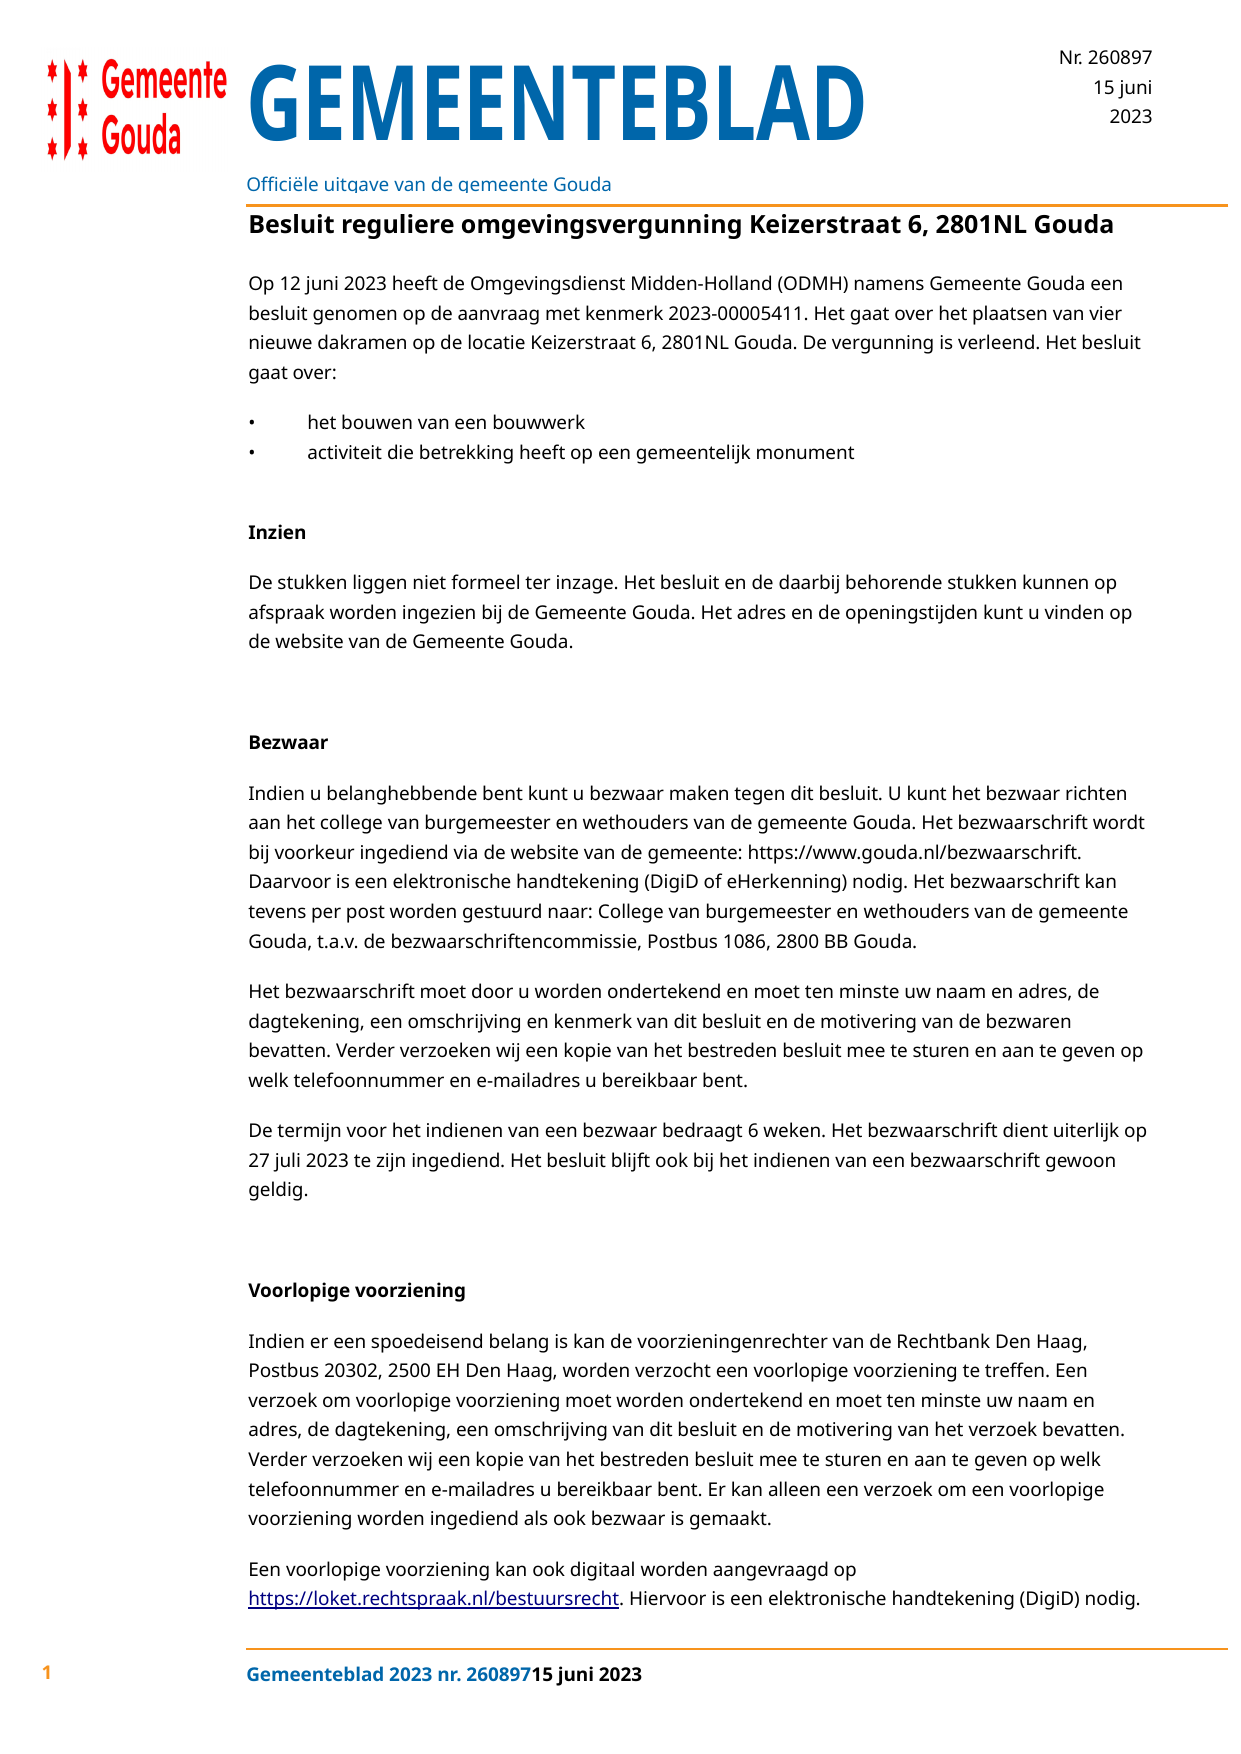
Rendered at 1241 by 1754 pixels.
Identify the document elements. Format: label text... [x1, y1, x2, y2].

picture [41, 47, 231, 172]
list het bouwen van een bouwwerk [248, 409, 1152, 435]
text Voorlopige voorziening [248, 1277, 1152, 1303]
text Op 12 juni 2023 heeft de Omgevingsdienst Midden-Holland (ODMH) namens Gemeente Gouda een besluit genomen op de aanvraag met kenmerk 2023-00005411. Het gaat over het plaatsen van vier nieuwe dakramen op de locatie Keizerstraat 6, 2801NL Gouda. De vergunning is verleend. Het besluit gaat over: [248, 270, 1152, 385]
text Het bezwaarschrift moet door u worden ondertekend en moet ten minste uw naam en adres, de dagtekening, een omschrijving en kenmerk van dit besluit en de motivering van de bezwaren bevatten. Verder verzoeken wij een kopie van het bestreden besluit mee te sturen en aan te geven op welk telefoonnummer en e-mailadres u bereikbaar bent. [248, 978, 1152, 1093]
text Indien er een spoedeisend belang is kan de voorzieningenrechter van de Rechtbank Den Haag, Postbus 20302, 2500 EH Den Haag, worden verzocht een voorlopige voorziening te treffen. Een verzoek om voorlopige voorziening moet worden ondertekend en moet ten minste uw naam en adres, de dagtekening, een omschrijving van dit besluit en de motivering van het verzoek bevatten. Verder verzoeken wij een kopie van het bestreden besluit mee te sturen en aan te geven op welk telefoonnummer en e-mailadres u bereikbaar bent. Er kan alleen een verzoek om een voorlopige voorziening worden ingediend als ook bezwaar is gemaakt. [248, 1328, 1152, 1531]
text Inzien [248, 519, 1152, 545]
text De termijn voor het indienen van een bezwaar bedraagt 6 weken. Het bezwaarschrift dient uiterlijk op 27 juli 2023 te zijn ingediend. Het besluit blijft ook bij het indienen van een bezwaarschrift gewoon geldig. [248, 1117, 1152, 1202]
text Indien u belanghebbende bent kunt u bezwaar maken tegen dit besluit. U kunt het bezwaar richten aan het college van burgemeester en wethouders van de gemeente Gouda. Het bezwaarschrift wordt bij voorkeur ingediend via de website van de gemeente: https://www.gouda.nl/bezwaarschrift. Daarvoor is een elektronische handtekening (DigiD of eHerkenning) nodig. Het bezwaarschrift kan tevens per post worden gestuurd naar: College van burgemeester en wethouders van de gemeente Gouda, t.a.v. de bezwaarschriftencommissie, Postbus 1086, 2800 BB Gouda. [248, 780, 1152, 953]
list activiteit die betrekking heeft op een gemeentelijk monument [248, 439, 1152, 465]
text Besluit reguliere omgevingsvergunning Keizerstraat 6, 2801NL Gouda [248, 207, 1152, 241]
text Bezwaar [248, 729, 1152, 755]
text Een voorlopige voorziening kan ook digitaal worden aangevraagd op https://loket.rechtspraak.nl/bestuursrecht. Hiervoor is een elektronische handtekening (DigiD) nodig. [248, 1556, 1152, 1611]
text De stukken liggen niet formeel ter inzage. Het besluit en de daarbij behorende stukken kunnen op afspraak worden ingezien bij de Gemeente Gouda. Het adres en de openingstijden kunt u vinden op de website van de Gemeente Gouda. [248, 569, 1152, 654]
